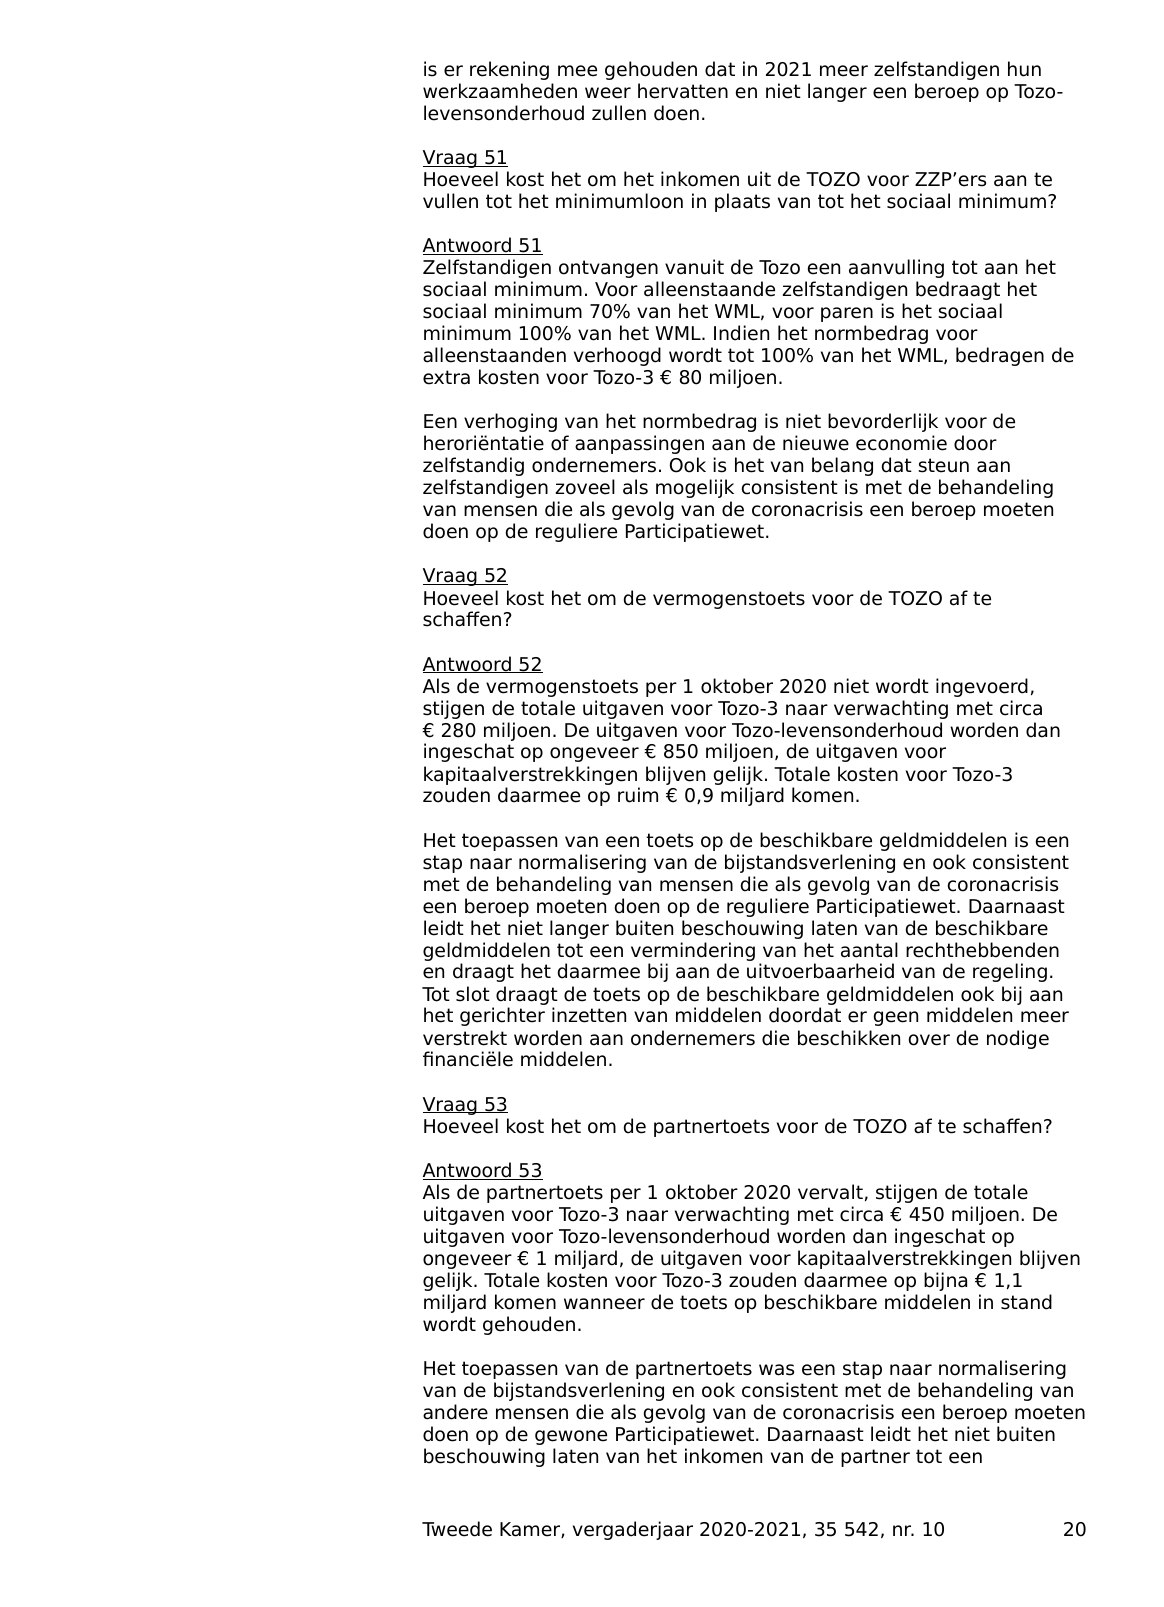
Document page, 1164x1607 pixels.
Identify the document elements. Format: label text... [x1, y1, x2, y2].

text Antwoord 51 [422, 235, 1087, 257]
text Het toepassen van een toets op de beschikbare geldmiddelen is een stap naar normalisering van de bijstandsverlening en ook consistent met de behandeling van mensen die als gevolg van de coronacrisis een beroep moeten doen op de reguliere Participatiewet. Daarnaast leidt het niet langer buiten beschouwing laten van de beschikbare geldmiddelen tot een vermindering van het aantal rechthebbenden en draagt het daarmee bij aan de uitvoerbaarheid van de regeling. Tot slot draagt de toets op de beschikbare geldmiddelen ook bij aan het gerichter inzetten van middelen doordat er geen middelen meer verstrekt worden aan ondernemers die beschikken over de nodige financiële middelen. [422, 829, 1087, 1071]
text Als de vermogenstoets per 1 oktober 2020 niet wordt ingevoerd, stijgen de totale uitgaven voor Tozo-3 naar verwachting met circa € 280 miljoen. De uitgaven voor Tozo-levensonderhoud worden dan ingeschat op ongeveer € 850 miljoen, de uitgaven voor kapitaalverstrekkingen blijven gelijk. Totale kosten voor Tozo-3 zouden daarmee op ruim € 0,9 miljard komen. [422, 676, 1087, 807]
text Hoeveel kost het om de vermogenstoets voor de TOZO af te schaffen? [422, 587, 1087, 631]
text is er rekening mee gehouden dat in 2021 meer zelfstandigen hun werkzaamheden weer hervatten en niet langer een beroep op Tozo-levensonderhoud zullen doen. [422, 59, 1087, 125]
text Zelfstandigen ontvangen vanuit de Tozo een aanvulling tot aan het sociaal minimum. Voor alleenstaande zelfstandigen bedraagt het sociaal minimum 70% van het WML, voor paren is het sociaal minimum 100% van het WML. Indien het normbedrag voor alleenstaanden verhoogd wordt tot 100% van het WML, bedragen de extra kosten voor Tozo-3 € 80 miljoen. [422, 257, 1087, 389]
text Antwoord 53 [422, 1160, 1087, 1182]
text Het toepassen van de partnertoets was een stap naar normalisering van de bijstandsverlening en ook consistent met de behandeling van andere mensen die als gevolg van de coronacrisis een beroep moeten doen op de gewone Participatiewet. Daarnaast leidt het niet buiten beschouwing laten van het inkomen van de partner tot een [422, 1358, 1087, 1468]
text Hoeveel kost het om de partnertoets voor de TOZO af te schaffen? [422, 1116, 1087, 1137]
text Een verhoging van het normbedrag is niet bevorderlijk voor de heroriëntatie of aanpassingen aan de nieuwe economie door zelfstandig ondernemers. Ook is het van belang dat steun aan zelfstandigen zoveel als mogelijk consistent is met de behandeling van mensen die als gevolg van de coronacrisis een beroep moeten doen op de reguliere Participatiewet. [422, 411, 1087, 543]
text Vraag 52 [422, 565, 1087, 587]
text Hoeveel kost het om het inkomen uit de TOZO voor ZZP’ers aan te vullen tot het minimumloon in plaats van tot het sociaal minimum? [422, 169, 1087, 213]
text Vraag 51 [422, 147, 1087, 169]
text Vraag 53 [422, 1093, 1087, 1116]
text Als de partnertoets per 1 oktober 2020 vervalt, stijgen de totale uitgaven voor Tozo-3 naar verwachting met circa € 450 miljoen. De uitgaven voor Tozo-levensonderhoud worden dan ingeschat op ongeveer € 1 miljard, de uitgaven voor kapitaalverstrekkingen blijven gelijk. Totale kosten voor Tozo-3 zouden daarmee op bijna € 1,1 miljard komen wanneer de toets op beschikbare middelen in stand wordt gehouden. [422, 1182, 1087, 1336]
text Antwoord 52 [422, 653, 1087, 676]
